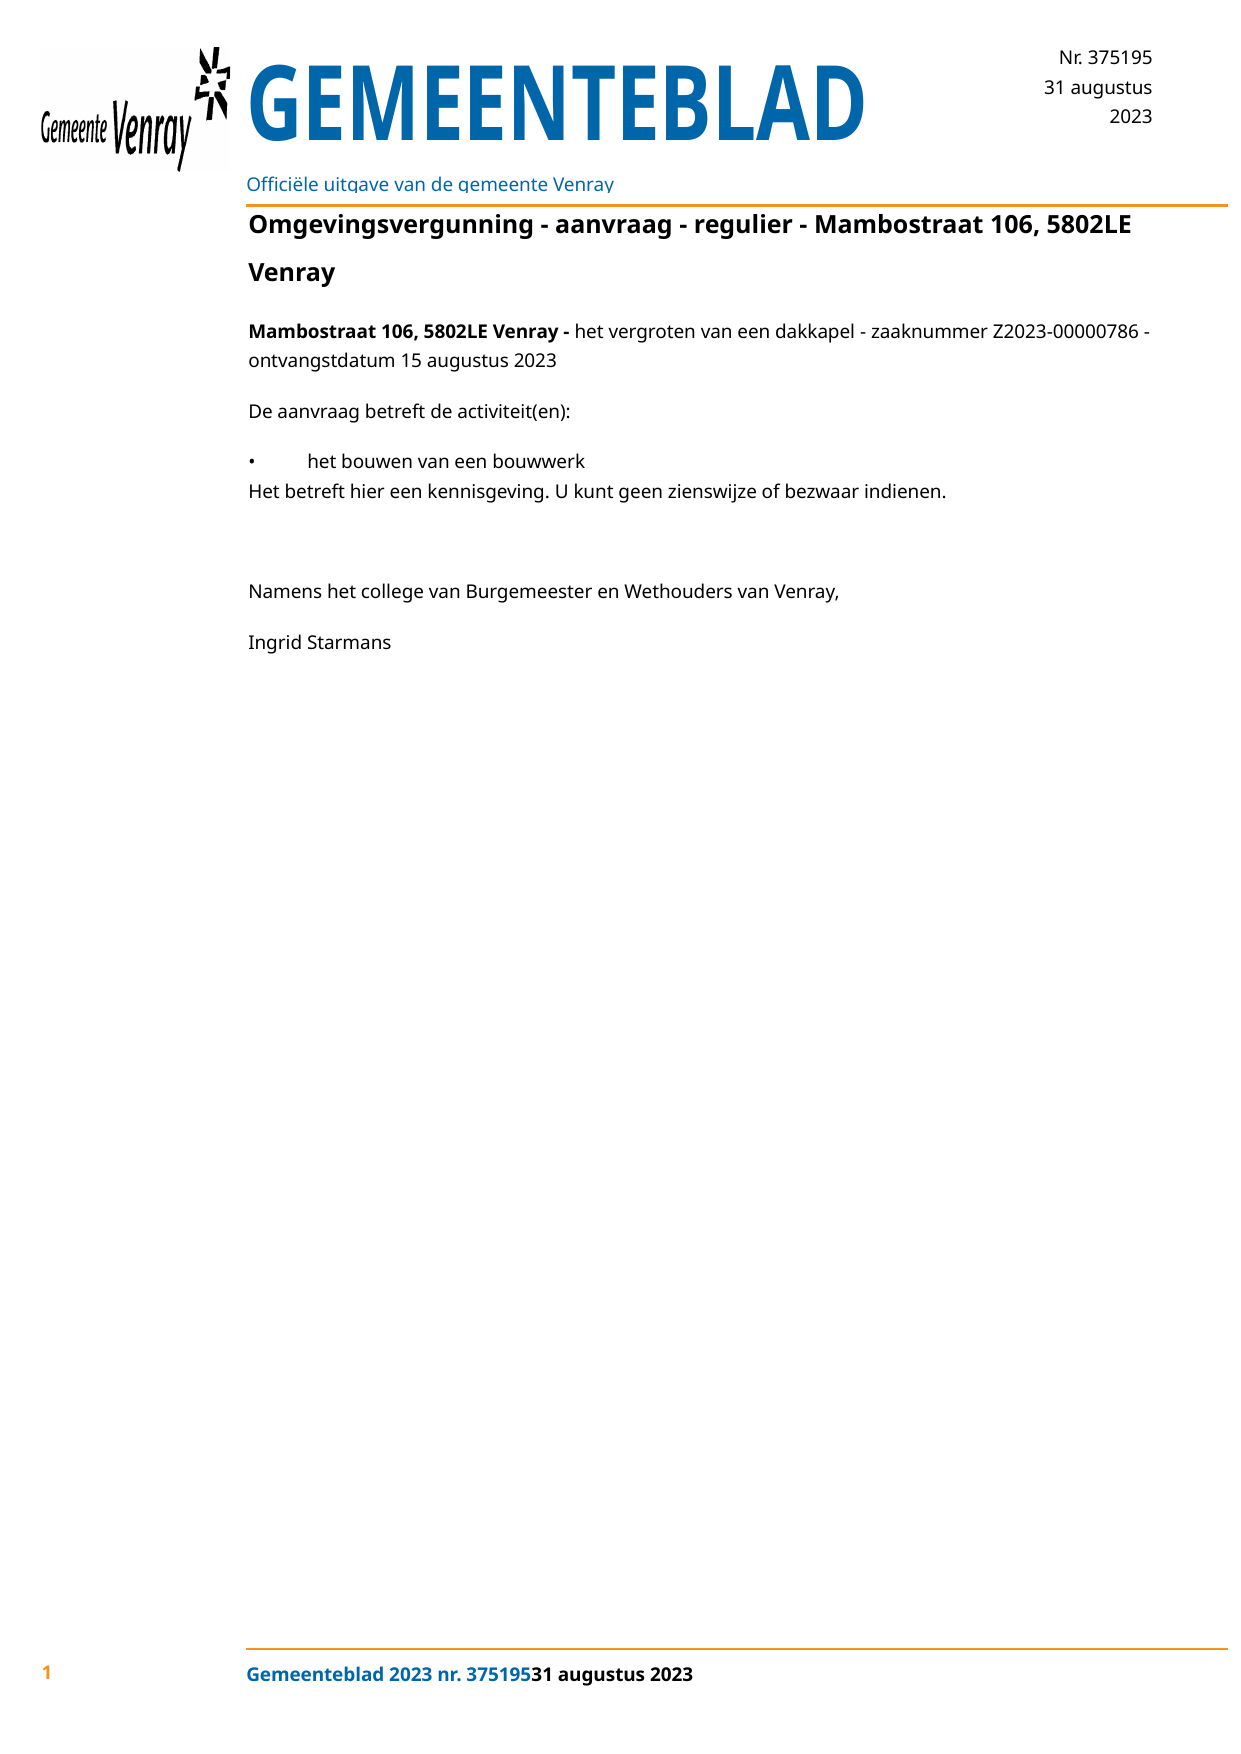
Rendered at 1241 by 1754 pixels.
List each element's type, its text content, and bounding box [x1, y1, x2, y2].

text De aanvraag betreft de activiteit(en): [248, 398, 1152, 424]
text Namens het college van Burgemeester en Wethouders van Venray, [248, 579, 1152, 604]
text Mambostraat 106, 5802LE Venray - het vergroten van een dakkapel - zaaknummer Z2023-00000786 - ontvangstdatum 15 augustus 2023 [248, 318, 1152, 373]
list het bouwen van een bouwwerk [248, 448, 1152, 474]
text Het betreft hier een kennisgeving. U kunt geen zienswijze of bezwaar indienen. [248, 478, 1152, 504]
text Omgevingsvergunning - aanvraag - regulier - Mambostraat 106, 5802LE Venray [248, 207, 1152, 288]
text Ingrid Starmans [248, 629, 1152, 655]
picture [41, 47, 231, 172]
